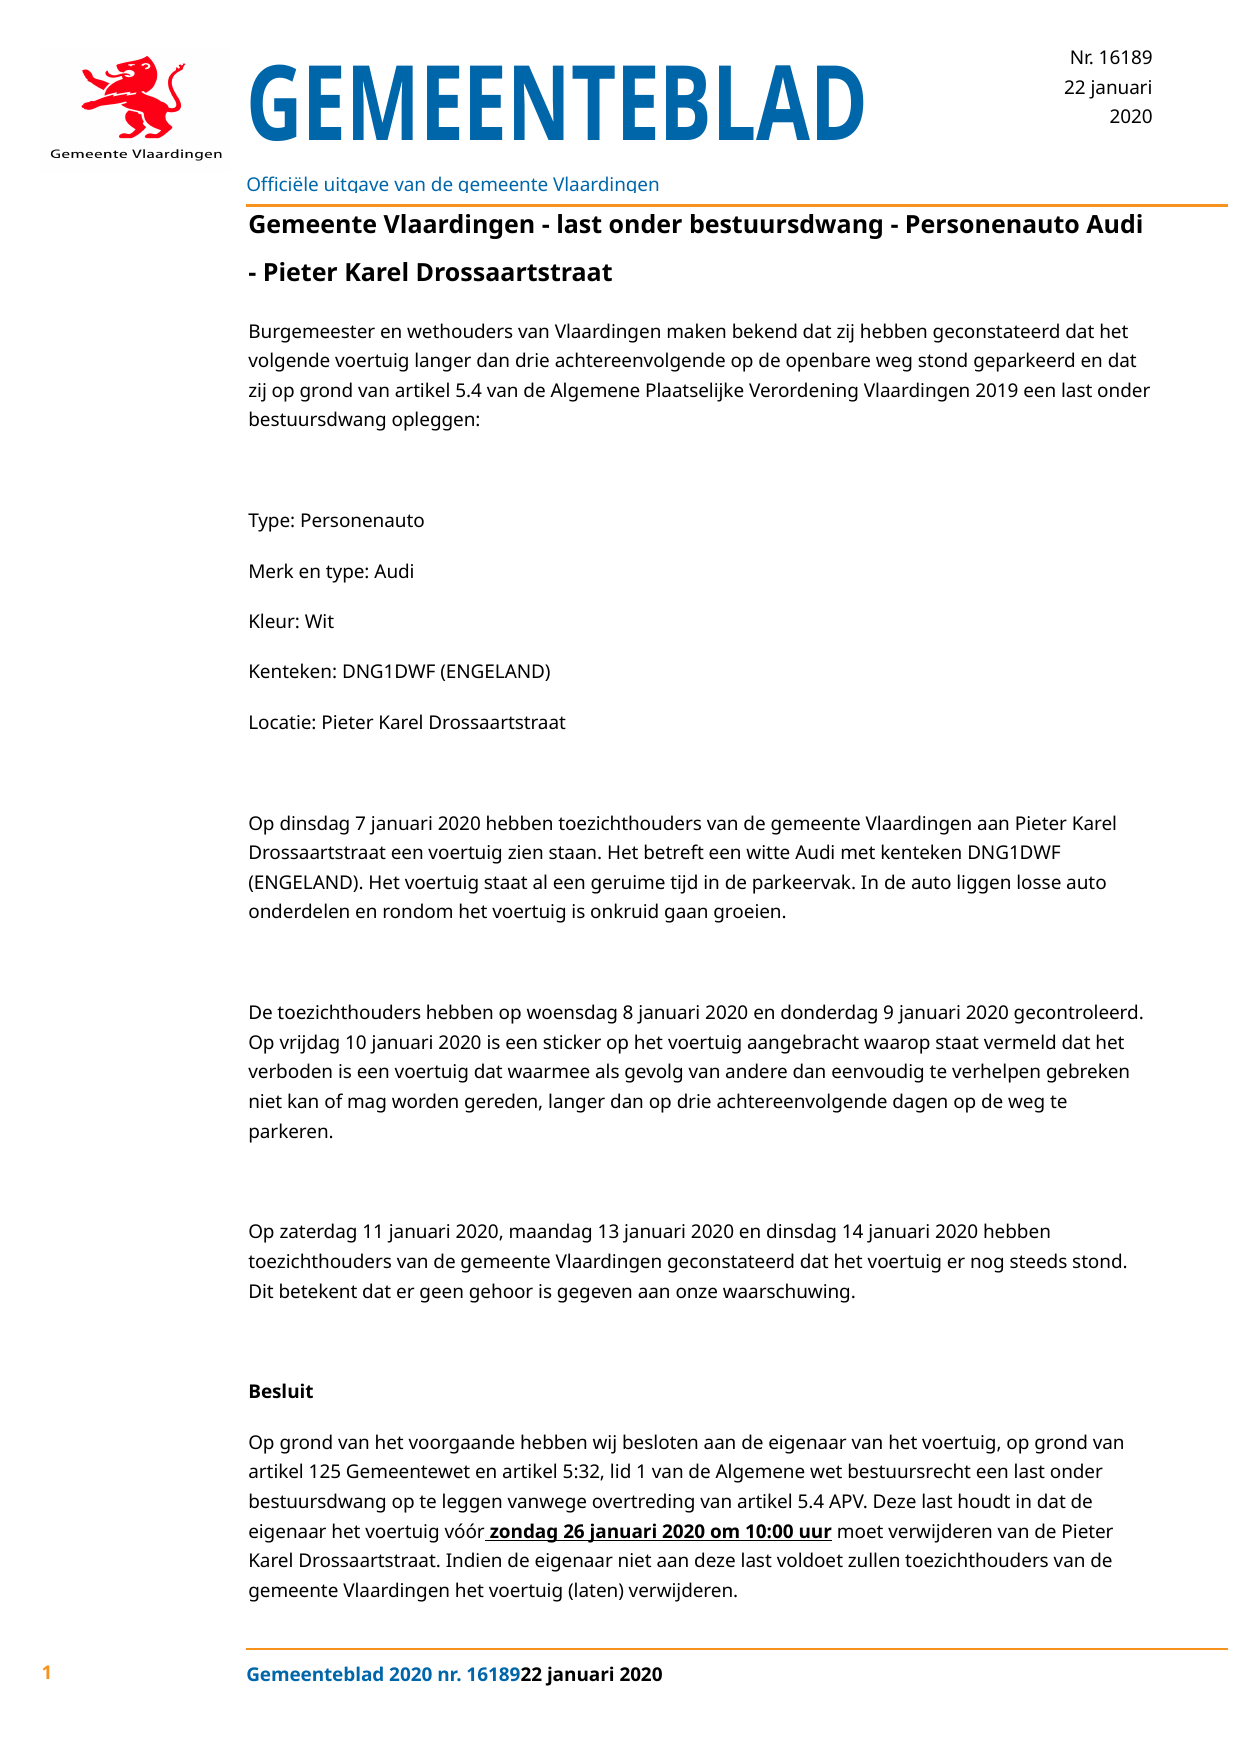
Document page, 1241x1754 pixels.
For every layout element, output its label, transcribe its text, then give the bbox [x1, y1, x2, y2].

text Burgemeester en wethouders van Vlaardingen maken bekend dat zij hebben geconstateerd dat het volgende voertuig langer dan drie achtereenvolgende op de openbare weg stond geparkeerd en dat zij op grond van artikel 5.4 van de Algemene Plaatselijke Verordening Vlaardingen 2019 een last onder bestuursdwang opleggen: [248, 318, 1152, 432]
text Besluit [248, 1379, 1152, 1404]
text Kleur: Wit [248, 608, 1152, 634]
text Locatie: Pieter Karel Drossaartstraat [248, 709, 1152, 735]
text Op zaterdag 11 januari 2020, maandag 13 januari 2020 en dinsdag 14 januari 2020 hebben toezichthouders van de gemeente Vlaardingen geconstateerd dat het voertuig er nog steeds stond. Dit betekent dat er geen gehoor is gegeven aan onze waarschuwing. [248, 1219, 1152, 1304]
text Op grond van het voorgaande hebben wij besloten aan de eigenaar van het voertuig, op grond van artikel 125 Gemeentewet en artikel 5:32, lid 1 van de Algemene wet bestuursrecht een last onder bestuursdwang op te leggen vanwege overtreding van artikel 5.4 APV. Deze last houdt in dat de eigenaar het voertuig vóór zondag 26 januari 2020 om 10:00 uur moet verwijderen van de Pieter Karel Drossaartstraat. Indien de eigenaar niet aan deze last voldoet zullen toezichthouders van de gemeente Vlaardingen het voertuig (laten) verwijderen. [248, 1429, 1152, 1603]
picture [41, 47, 231, 172]
text Kenteken: DNG1DWF (ENGELAND) [248, 659, 1152, 684]
text Merk en type: Audi [248, 558, 1152, 584]
text Gemeente Vlaardingen - last onder bestuursdwang - Personenauto Audi - Pieter Karel Drossaartstraat [248, 207, 1152, 288]
text De toezichthouders hebben op woensdag 8 januari 2020 en donderdag 9 januari 2020 gecontroleerd. Op vrijdag 10 januari 2020 is een sticker op het voertuig aangebracht waarop staat vermeld dat het verboden is een voertuig dat waarmee als gevolg van andere dan eenvoudig te verhelpen gebreken niet kan of mag worden gereden, langer dan op drie achtereenvolgende dagen op de weg te parkeren. [248, 999, 1152, 1144]
text Type: Personenauto [248, 507, 1152, 533]
text Op dinsdag 7 januari 2020 hebben toezichthouders van de gemeente Vlaardingen aan Pieter Karel Drossaartstraat een voertuig zien staan. Het betreft een witte Audi met kenteken DNG1DWF (ENGELAND). Het voertuig staat al een geruime tijd in de parkeervak. In de auto liggen losse auto onderdelen en rondom het voertuig is onkruid gaan groeien. [248, 810, 1152, 924]
